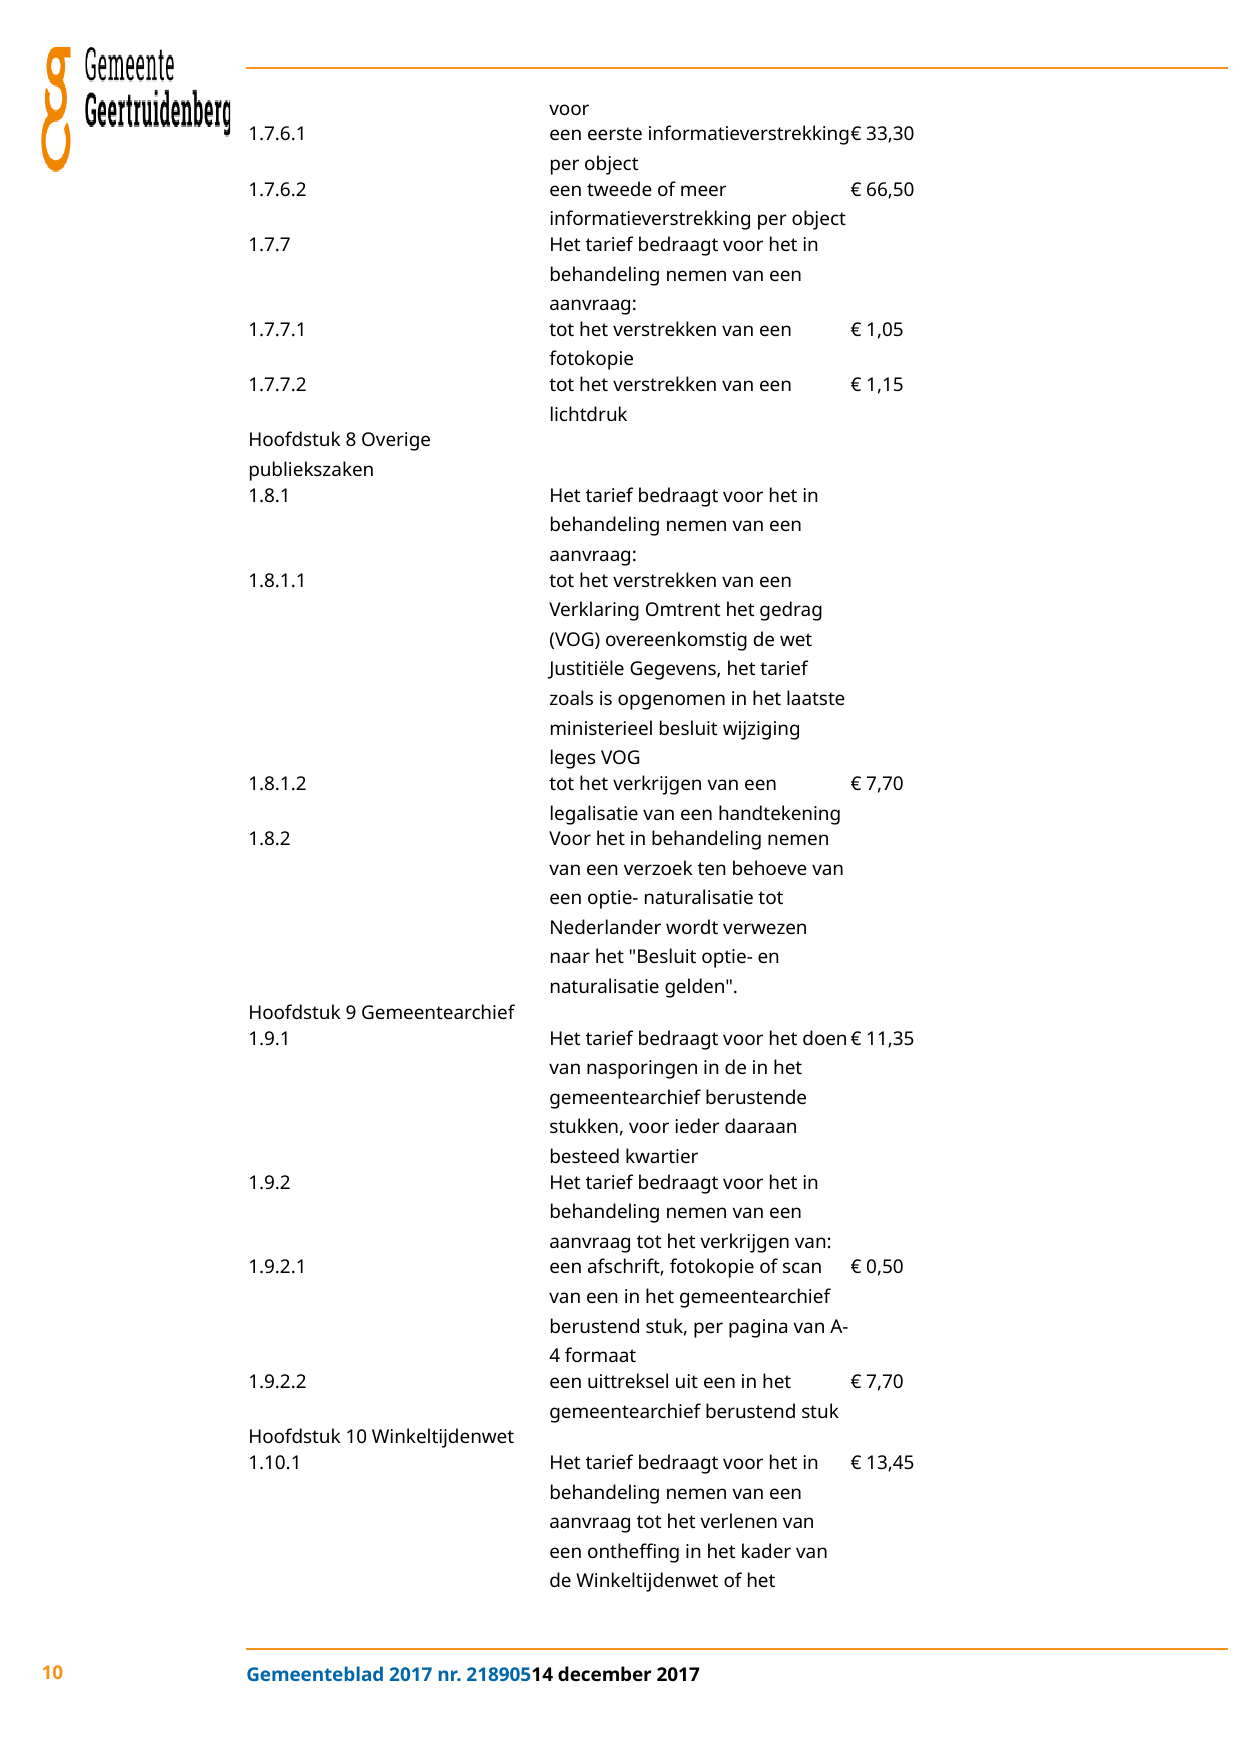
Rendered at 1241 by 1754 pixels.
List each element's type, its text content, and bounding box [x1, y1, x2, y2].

table_cell € 1,05 [850, 316, 1152, 371]
table_cell [850, 482, 1152, 567]
table_cell 1.7.7 [248, 231, 549, 316]
table_cell Hoofdstuk 9 Gemeentearchief [248, 999, 549, 1025]
table_cell tot het verstrekken van een fotokopie [549, 316, 850, 371]
table_cell € 66,50 [850, 176, 1152, 231]
table_cell Het tarief bedraagt voor het in behandeling nemen van een aanvraag tot het verkrijgen van: [549, 1169, 850, 1254]
table_cell Het tarief bedraagt voor het in behandeling nemen van een aanvraag: [549, 482, 850, 567]
table_cell [850, 231, 1152, 316]
table_cell [248, 95, 549, 121]
table_cell een tweede of meer informatieverstrekking per object [549, 176, 850, 231]
table_cell voor [549, 95, 850, 121]
table_cell 1.8.1.2 [248, 770, 549, 825]
table_cell tot het verkrijgen van een legalisatie van een handtekening [549, 770, 850, 825]
table_cell € 13,45 [850, 1449, 1152, 1593]
table_cell [850, 95, 1152, 121]
table_cell tot het verstrekken van een Verklaring Omtrent het gedrag (VOG) overeenkomstig de wet Justitiële Gegevens, het tarief zoals is opgenomen in het laatste ministerieel besluit wijziging leges VOG [549, 567, 850, 770]
table_cell Voor het in behandeling nemen van een verzoek ten behoeve van een optie- naturalisatie tot Nederlander wordt verwezen naar het "Besluit optie- en naturalisatie gelden". [549, 825, 850, 999]
table_cell 1.9.2.2 [248, 1368, 549, 1423]
table_cell € 0,50 [850, 1254, 1152, 1368]
table_cell € 1,15 [850, 371, 1152, 427]
table_cell 1.8.1 [248, 482, 549, 567]
table_cell 1.7.7.2 [248, 371, 549, 427]
table_cell Het tarief bedraagt voor het in behandeling nemen van een aanvraag: [549, 231, 850, 316]
table_cell [850, 1169, 1152, 1254]
table_cell tot het verstrekken van een lichtdruk [549, 371, 850, 427]
table_cell 1.7.6.2 [248, 176, 549, 231]
table_cell [850, 567, 1152, 770]
table_cell € 33,30 [850, 121, 1152, 176]
table_cell 1.9.2.1 [248, 1254, 549, 1368]
table_cell Hoofdstuk 8 Overige publiekszaken [248, 427, 549, 482]
table_cell een eerste informatieverstrekking per object [549, 121, 850, 176]
table_cell € 7,70 [850, 770, 1152, 825]
table_cell 1.8.2 [248, 825, 549, 999]
table_cell Het tarief bedraagt voor het doen van nasporingen in de in het gemeentearchief berustende stukken, voor ieder daaraan besteed kwartier [549, 1025, 850, 1169]
table_cell 1.9.1 [248, 1025, 549, 1169]
picture [41, 47, 231, 172]
table_cell 1.7.7.1 [248, 316, 549, 371]
table_cell 1.7.6.1 [248, 121, 549, 176]
table_cell € 7,70 [850, 1368, 1152, 1423]
table_cell een uittreksel uit een in het gemeentearchief berustend stuk [549, 1368, 850, 1423]
table_cell € 11,35 [850, 1025, 1152, 1169]
table_cell Hoofdstuk 10 Winkeltijdenwet [248, 1424, 549, 1449]
table_cell een afschrift, fotokopie of scan van een in het gemeentearchief berustend stuk, per pagina van A-4 formaat [549, 1254, 850, 1368]
table_cell 1.10.1 [248, 1449, 549, 1593]
table_cell 1.9.2 [248, 1169, 549, 1254]
table_cell [850, 825, 1152, 999]
table_cell 1.8.1.1 [248, 567, 549, 770]
table_cell Het tarief bedraagt voor het in behandeling nemen van een aanvraag tot het verlenen van een ontheffing in het kader van de Winkeltijdenwet of het [549, 1449, 850, 1593]
